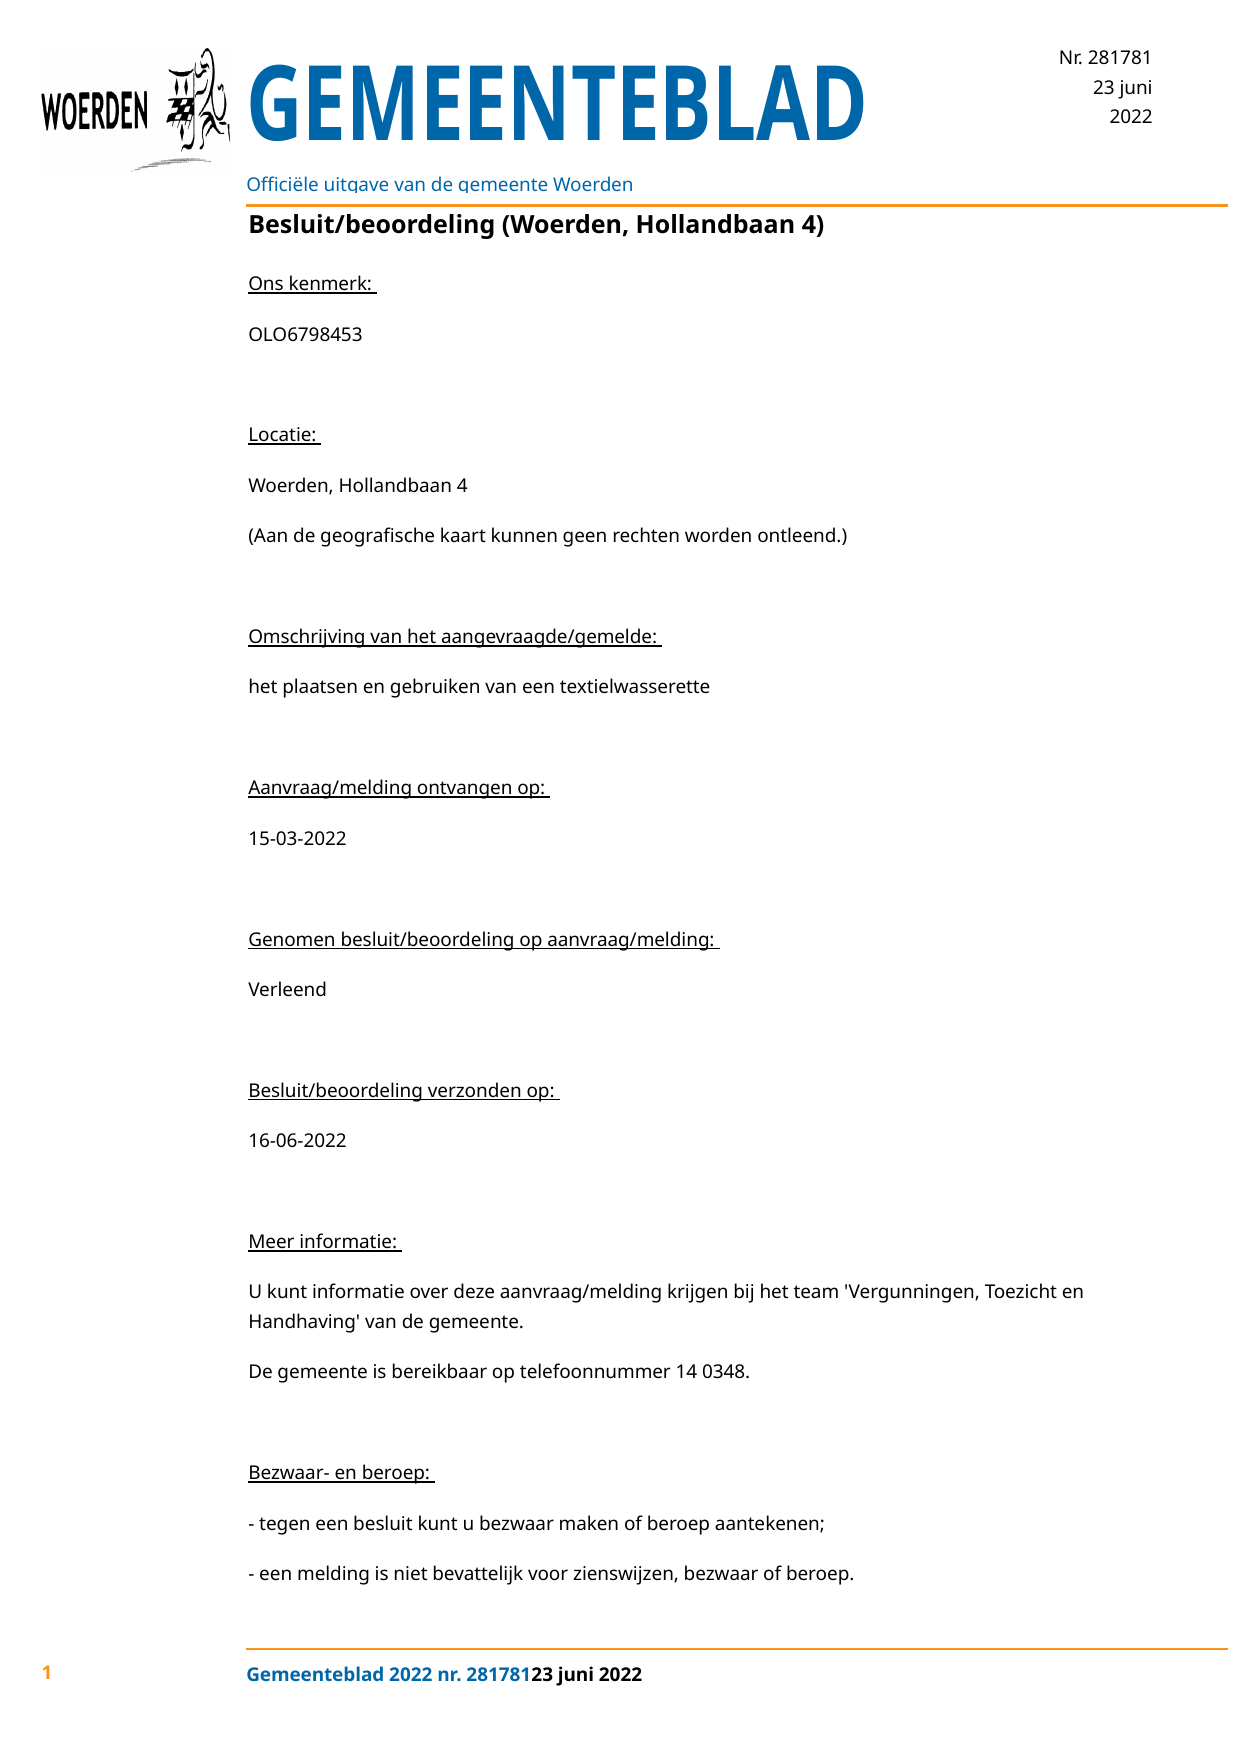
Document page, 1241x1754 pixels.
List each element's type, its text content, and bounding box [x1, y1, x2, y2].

text Bezwaar- en beroep: [248, 1459, 1152, 1485]
text Locatie: [248, 422, 1152, 447]
text Aanvraag/melding ontvangen op: [248, 774, 1152, 800]
text U kunt informatie over deze aanvraag/melding krijgen bij het team 'Vergunningen, Toezicht en Handhaving' van de gemeente. [248, 1279, 1152, 1334]
text - tegen een besluit kunt u bezwaar maken of beroep aantekenen; [248, 1510, 1152, 1536]
text Verleend [248, 976, 1152, 1002]
text Ons kenmerk: [248, 270, 1152, 296]
text Besluit/beoordeling (Woerden, Hollandbaan 4) [248, 207, 1152, 241]
text het plaatsen en gebruiken van een textielwasserette [248, 674, 1152, 699]
text Meer informatie: [248, 1228, 1152, 1254]
text Woerden, Hollandbaan 4 [248, 472, 1152, 498]
text De gemeente is bereikbaar op telefoonnummer 14 0348. [248, 1359, 1152, 1384]
text OLO6798453 [248, 321, 1152, 346]
picture [41, 47, 231, 172]
text - een melding is niet bevattelijk voor zienswijzen, bezwaar of beroep. [248, 1560, 1152, 1586]
text Besluit/beoordeling verzonden op: [248, 1077, 1152, 1103]
text Genomen besluit/beoordeling op aanvraag/melding: [248, 926, 1152, 951]
text 16-06-2022 [248, 1127, 1152, 1153]
text Omschrijving van het aangevraagde/gemelde: [248, 623, 1152, 649]
text (Aan de geografische kaart kunnen geen rechten worden ontleend.) [248, 522, 1152, 548]
text 15-03-2022 [248, 825, 1152, 851]
